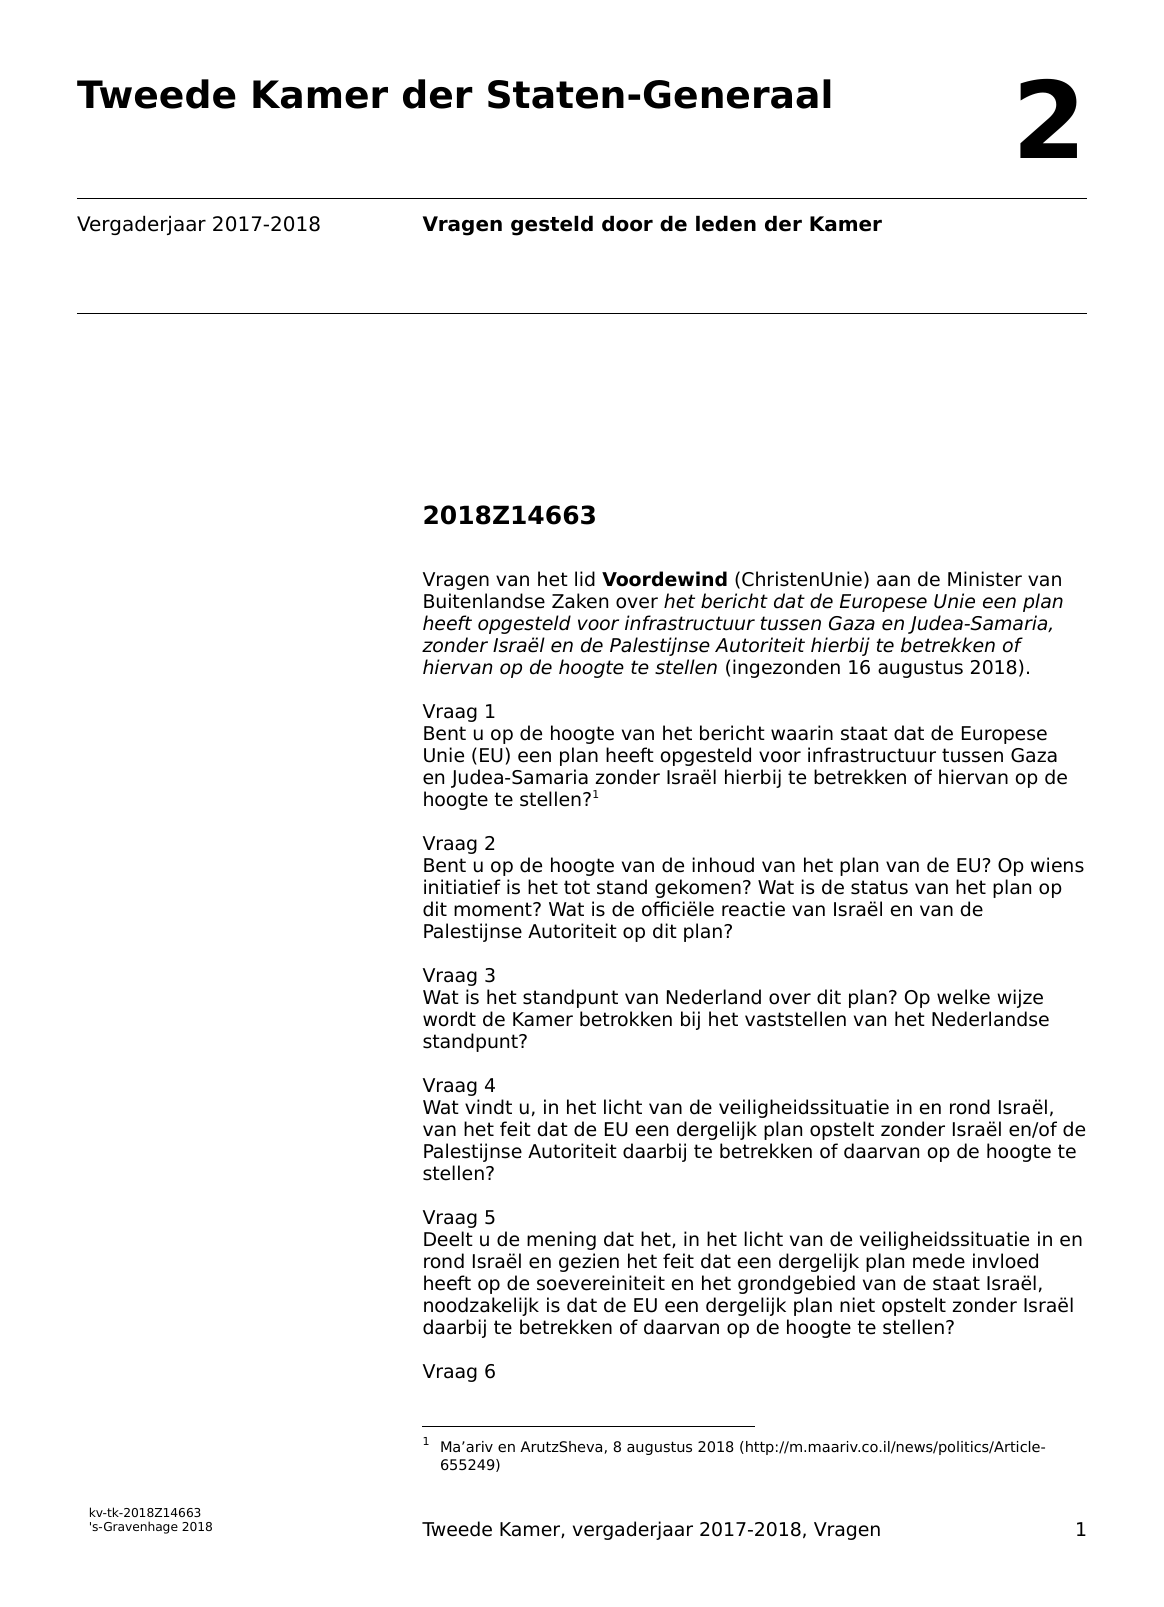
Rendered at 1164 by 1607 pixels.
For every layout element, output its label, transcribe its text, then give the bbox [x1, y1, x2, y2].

text Wat vindt u, in het licht van de veiligheidssituatie in en rond Israël, van het feit dat de EU een dergelijk plan opstelt zonder Israël en/of de Palestijnse Autoriteit daarbij te betrekken of daarvan op de hoogte te stellen? [422, 1097, 1087, 1185]
text 2018Z14663 [422, 501, 1087, 531]
text Bent u op de hoogte van het bericht waarin staat dat de Europese Unie (EU) een plan heeft opgesteld voor infrastructuur tussen Gaza en Judea-Samaria zonder Israël hierbij te betrekken of hiervan op de hoogte te stellen? [422, 723, 1087, 811]
text Vraag 1 [422, 701, 1087, 723]
text Vraag 3 [422, 965, 1087, 987]
text 's-Gravenhage 2018 [88, 1520, 323, 1534]
text Vraag 6 [422, 1361, 1087, 1383]
text Vraag 2 [422, 833, 1087, 855]
table_cell Vragen gesteld door de leden der Kamer [422, 199, 1087, 313]
text kv-tk-2018Z14663 [88, 1506, 323, 1520]
table_header 2 [886, 59, 1087, 198]
table_header Tweede Kamer der Staten-Generaal [77, 59, 886, 198]
text Vraag 5 [422, 1207, 1087, 1229]
text Bent u op de hoogte van de inhoud van het plan van de EU? Op wiens initiatief is het tot stand gekomen? Wat is de status van het plan op dit moment? Wat is de officiële reactie van Israël en van de Palestijnse Autoriteit op dit plan? [422, 855, 1087, 943]
text Vraag 4 [422, 1075, 1087, 1097]
text Vragen van het lid Voordewind (ChristenUnie) aan de Minister van Buitenlandse Zaken over het bericht dat de Europese Unie een plan heeft opgesteld voor infrastructuur tussen Gaza en Judea-Samaria, zonder Israël en de Palestijnse Autoriteit hierbij te betrekken of hiervan op de hoogte te stellen (ingezonden 16 augustus 2018). [422, 569, 1087, 679]
text Ma’ariv en ArutzSheva, 8 augustus 2018 (http://m.maariv.co.il/news/politics/Article-655249) [422, 1435, 1087, 1474]
text Deelt u de mening dat het, in het licht van de veiligheidssituatie in en rond Israël en gezien het feit dat een dergelijk plan mede invloed heeft op de soevereiniteit en het grondgebied van de staat Israël, noodzakelijk is dat de EU een dergelijk plan niet opstelt zonder Israël daarbij te betrekken of daarvan op de hoogte te stellen? [422, 1229, 1087, 1339]
text Wat is het standpunt van Nederland over dit plan? Op welke wijze wordt de Kamer betrokken bij het vaststellen van het Nederlandse standpunt? [422, 987, 1087, 1053]
table_cell Vergaderjaar 2017-2018 [77, 199, 422, 313]
